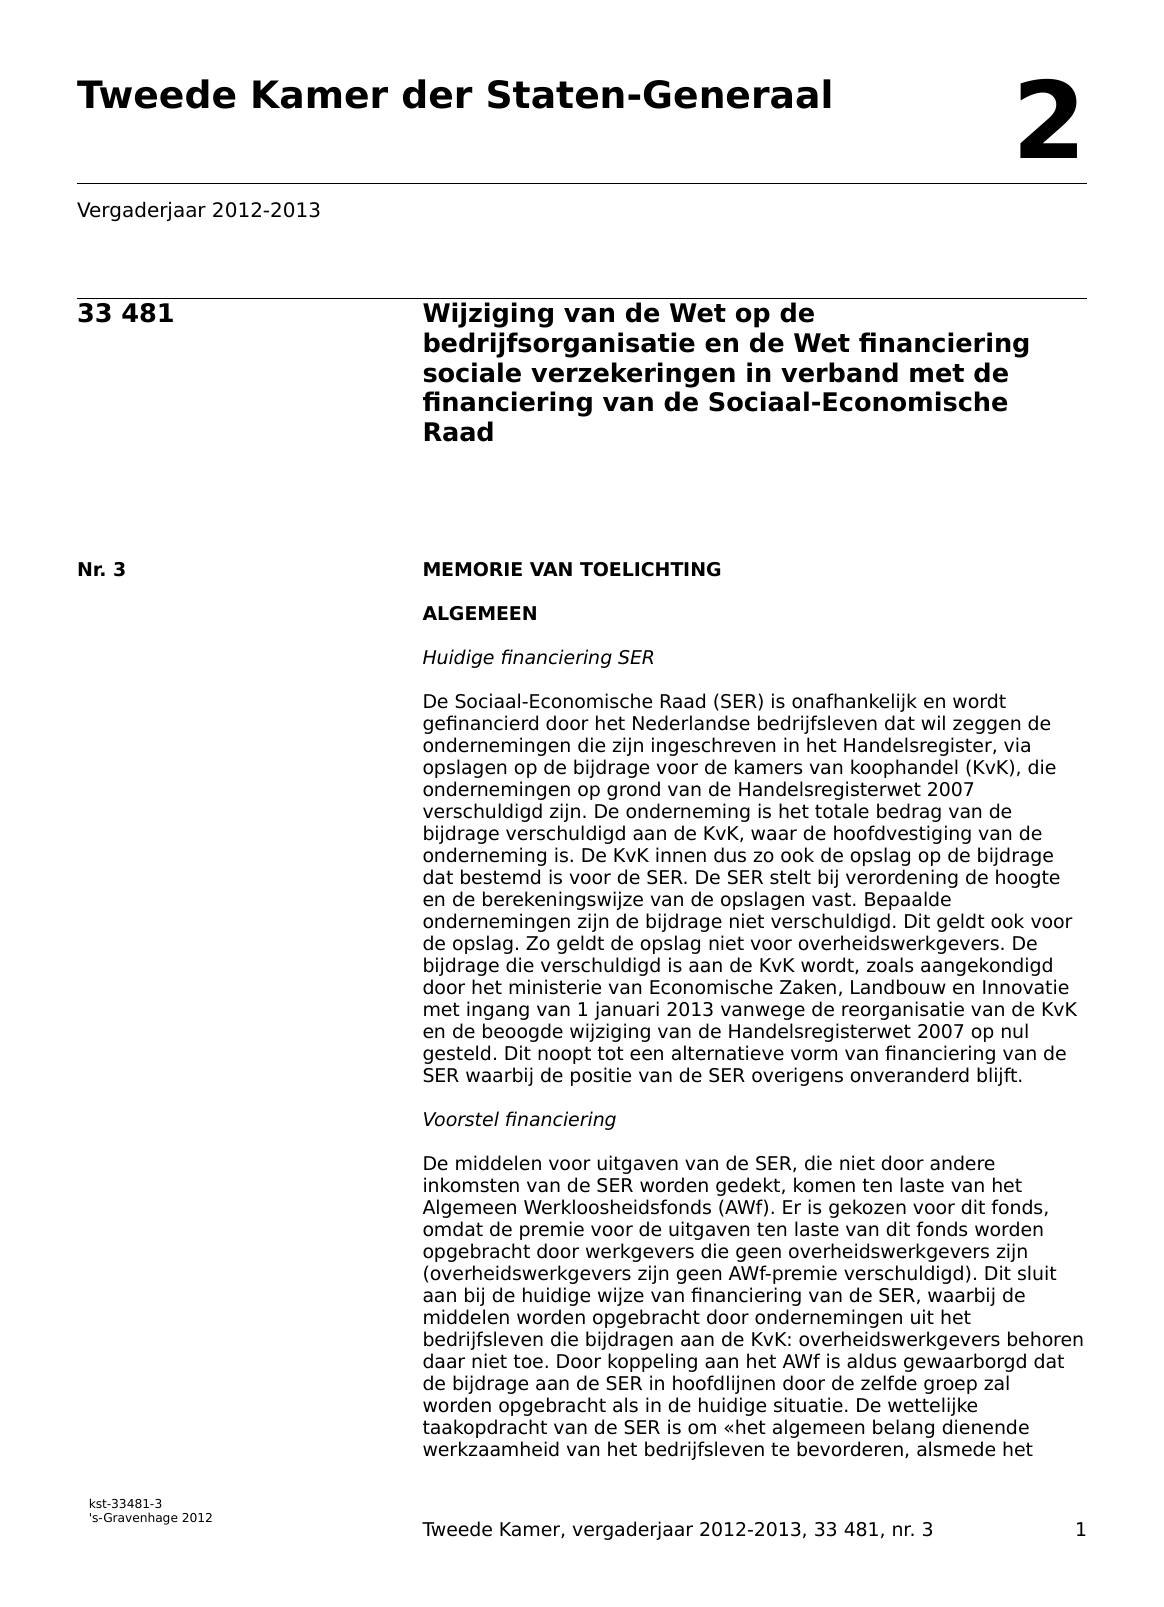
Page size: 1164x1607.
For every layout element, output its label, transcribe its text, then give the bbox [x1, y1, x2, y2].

table_cell Vergaderjaar 2012-2013 [77, 184, 1087, 298]
subtitle Huidige financiering SER [422, 647, 1087, 669]
subtitle Nr. 3 MEMORIE VAN TOELICHTING [77, 558, 1087, 580]
text De Sociaal-Economische Raad (SER) is onafhankelijk en wordt gefinancierd door het Nederlandse bedrijfsleven dat wil zeggen de ondernemingen die zijn ingeschreven in het Handelsregister, via opslagen op de bijdrage voor de kamers van koophandel (KvK), die ondernemingen op grond van de Handelsregisterwet 2007 verschuldigd zijn. De onderneming is het totale bedrag van de bijdrage verschuldigd aan de KvK, waar de hoofdvestiging van de onderneming is. De KvK innen dus zo ook de opslag op de bijdrage dat bestemd is voor de SER. De SER stelt bij verordening de hoogte en de berekeningswijze van de opslagen vast. Bepaalde ondernemingen zijn de bijdrage niet verschuldigd. Dit geldt ook voor de opslag. Zo geldt de opslag niet voor overheidswerkgevers. De bijdrage die verschuldigd is aan de KvK wordt, zoals aangekondigd door het ministerie van Economische Zaken, Landbouw en Innovatie met ingang van 1 januari 2013 vanwege de reorganisatie van de KvK en de beoogde wijziging van de Handelsregisterwet 2007 op nul gesteld. Dit noopt tot een alternatieve vorm van financiering van de SER waarbij de positie van de SER overigens onveranderd blijft. [422, 691, 1087, 1087]
table_header Tweede Kamer der Staten-Generaal [77, 59, 886, 183]
subtitle 33 481 Wijziging van de Wet op de bedrijfsorganisatie en de Wet financiering sociale verzekeringen in verband met de financiering van de Sociaal-Economische Raad [77, 299, 1087, 447]
text kst-33481-3 [88, 1497, 323, 1511]
subtitle Voorstel financiering [422, 1109, 1087, 1131]
text 's-Gravenhage 2012 [88, 1511, 323, 1525]
text De middelen voor uitgaven van de SER, die niet door andere inkomsten van de SER worden gedekt, komen ten laste van het Algemeen Werkloosheidsfonds (AWf). Er is gekozen voor dit fonds, omdat de premie voor de uitgaven ten laste van dit fonds worden opgebracht door werkgevers die geen overheidswerkgevers zijn (overheidswerkgevers zijn geen AWf-premie verschuldigd). Dit sluit aan bij de huidige wijze van financiering van de SER, waarbij de middelen worden opgebracht door ondernemingen uit het bedrijfsleven die bijdragen aan de KvK: overheidswerkgevers behoren daar niet toe. Door koppeling aan het AWf is aldus gewaarborgd dat de bijdrage aan de SER in hoofdlijnen door de zelfde groep zal worden opgebracht als in de huidige situatie. De wettelijke taakopdracht van de SER is om «het algemeen belang dienende werkzaamheid van het bedrijfsleven te bevorderen, alsmede het [422, 1153, 1087, 1461]
subtitle ALGEMEEN [422, 603, 1087, 624]
table_header 2 [886, 59, 1087, 183]
